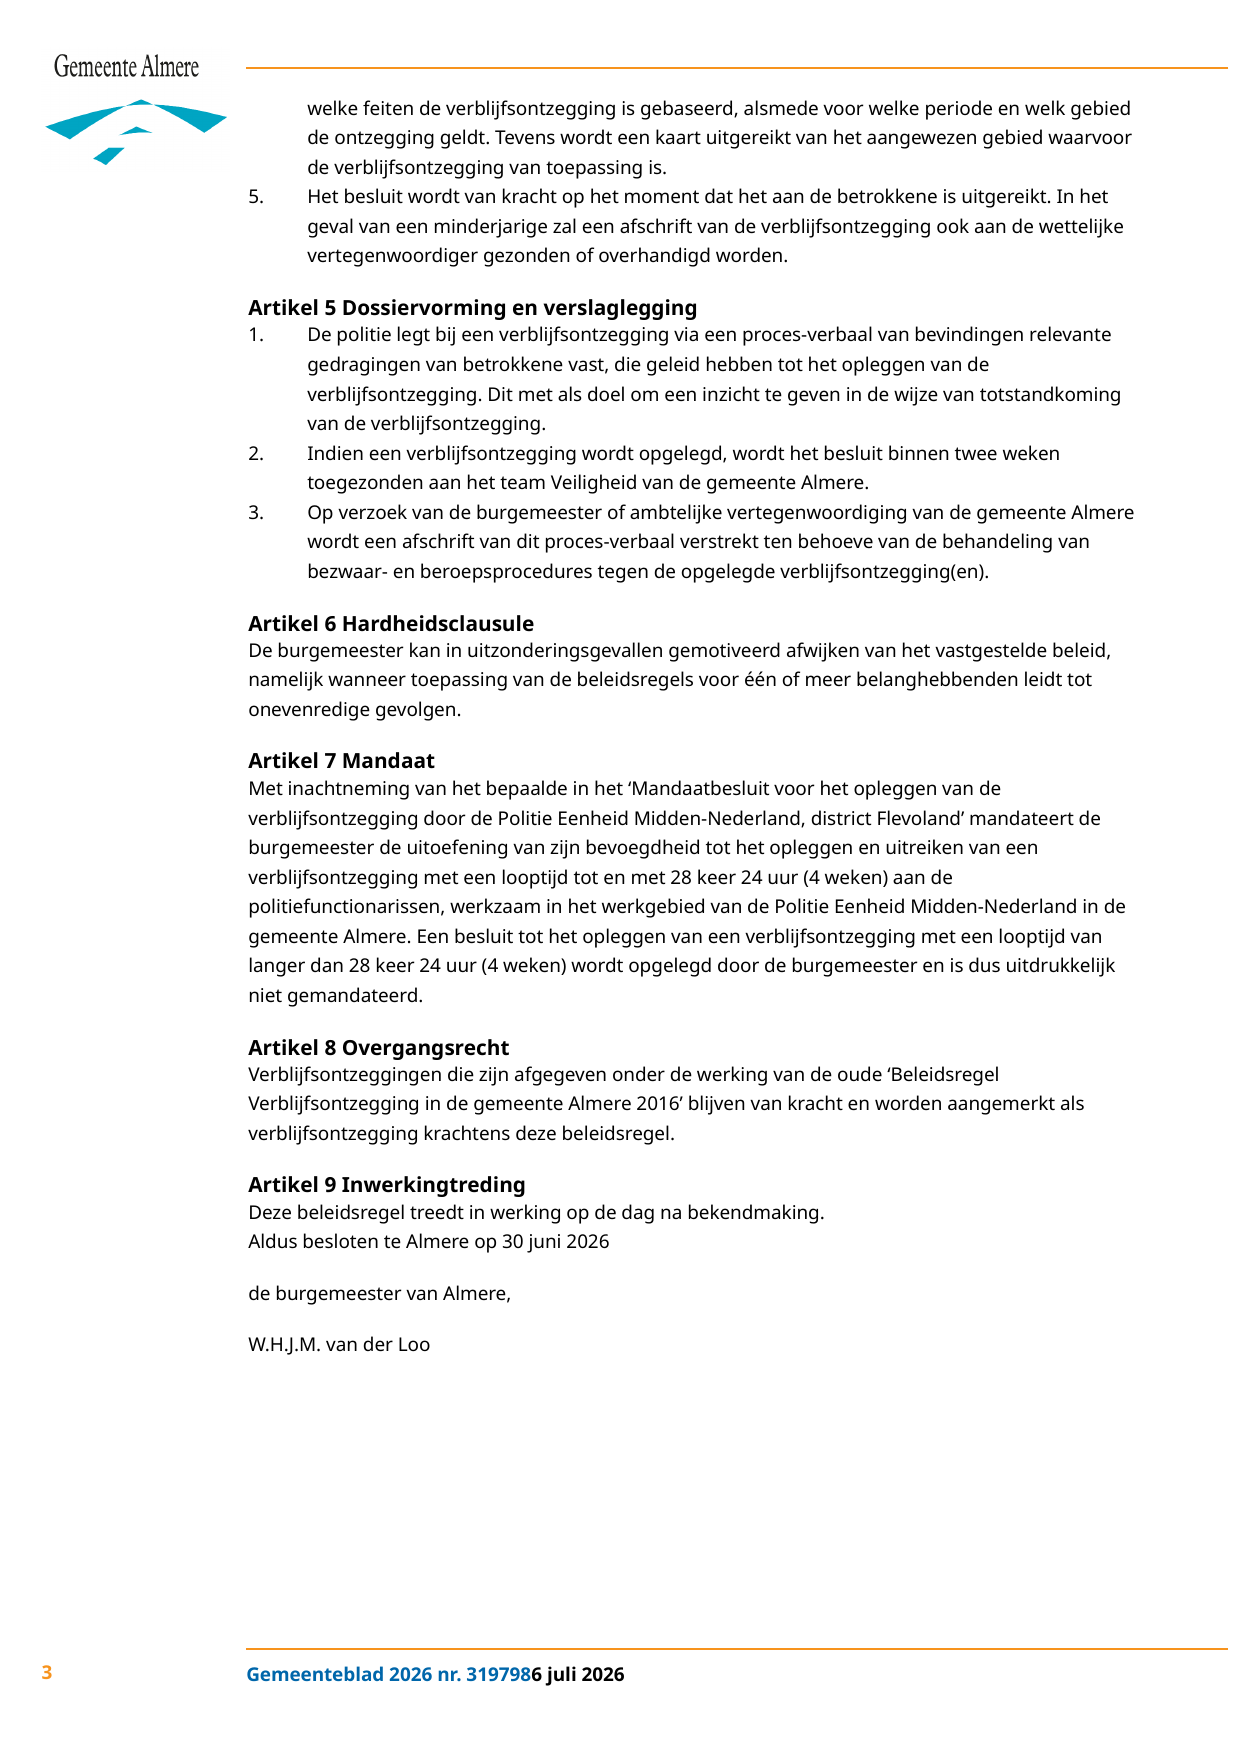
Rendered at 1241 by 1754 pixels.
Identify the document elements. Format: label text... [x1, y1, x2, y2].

text Artikel 7 Mandaat [248, 747, 1152, 775]
text De burgemeester kan in uitzonderingsgevallen gemotiveerd afwijken van het vastgestelde beleid, namelijk wanneer toepassing van de beleidsregels voor één of meer belanghebbenden leidt tot onevenredige gevolgen. [248, 637, 1152, 722]
text Aldus besloten te Almere op 30 juni 2026 [248, 1229, 1152, 1254]
text de burgemeester van Almere, [248, 1280, 1152, 1306]
text Verblijfsontzeggingen die zijn afgegeven onder de werking van de oude ‘Beleidsregel Verblijfsontzegging in de gemeente Almere 2016’ blijven van kracht en worden aangemerkt als verblijfsontzegging krachtens deze beleidsregel. [248, 1061, 1152, 1146]
text Met inachtneming van het bepaalde in het ‘Mandaatbesluit voor het opleggen van de verblijfsontzegging door de Politie Eenheid Midden-Nederland, district Flevoland’ mandateert de burgemeester de uitoefening van zijn bevoegdheid tot het opleggen en uitreiken van een verblijfsontzegging met een looptijd tot en met 28 keer 24 uur (4 weken) aan de politiefunctionarissen, werkzaam in het werkgebied van de Politie Eenheid Midden-Nederland in de gemeente Almere. Een besluit tot het opleggen van een verblijfsontzegging met een looptijd van langer dan 28 keer 24 uur (4 weken) wordt opgelegd door de burgemeester en is dus uitdrukkelijk niet gemandateerd. [248, 775, 1152, 1008]
list welke feiten de verblijfsontzegging is gebaseerd, alsmede voor welke periode en welk gebied de ontzegging geldt. Tevens wordt een kaart uitgereikt van het aangewezen gebied waarvoor de verblijfsontzegging van toepassing is. [248, 95, 1152, 180]
text Deze beleidsregel treedt in werking op de dag na bekendmaking. [248, 1199, 1152, 1225]
list Op verzoek van de burgemeester of ambtelijke vertegenwoordiging van de gemeente Almere wordt een afschrift van dit proces-verbaal verstrekt ten behoeve van de behandeling van bezwaar- en beroepsprocedures tegen de opgelegde verblijfsontzegging(en). [248, 499, 1152, 584]
picture [41, 47, 231, 172]
list De politie legt bij een verblijfsontzegging via een proces-verbaal van bevindingen relevante gedragingen van betrokkene vast, die geleid hebben tot het opleggen van de verblijfsontzegging. Dit met als doel om een inzicht te geven in de wijze van totstandkoming van de verblijfsontzegging. [248, 322, 1152, 436]
text Artikel 6 Hardheidsclausule [248, 609, 1152, 637]
list Indien een verblijfsontzegging wordt opgelegd, wordt het besluit binnen twee weken toegezonden aan het team Veiligheid van de gemeente Almere. [248, 440, 1152, 495]
list Het besluit wordt van kracht op het moment dat het aan de betrokkene is uitgereikt. In het geval van een minderjarige zal een afschrift van de verblijfsontzegging ook aan de wettelijke vertegenwoordiger gezonden of overhandigd worden. [248, 183, 1152, 268]
text Artikel 8 Overgangsrecht [248, 1033, 1152, 1061]
text Artikel 5 Dossiervorming en verslaglegging [248, 293, 1152, 322]
text W.H.J.M. van der Loo [248, 1332, 1152, 1357]
text Artikel 9 Inwerkingtreding [248, 1171, 1152, 1199]
